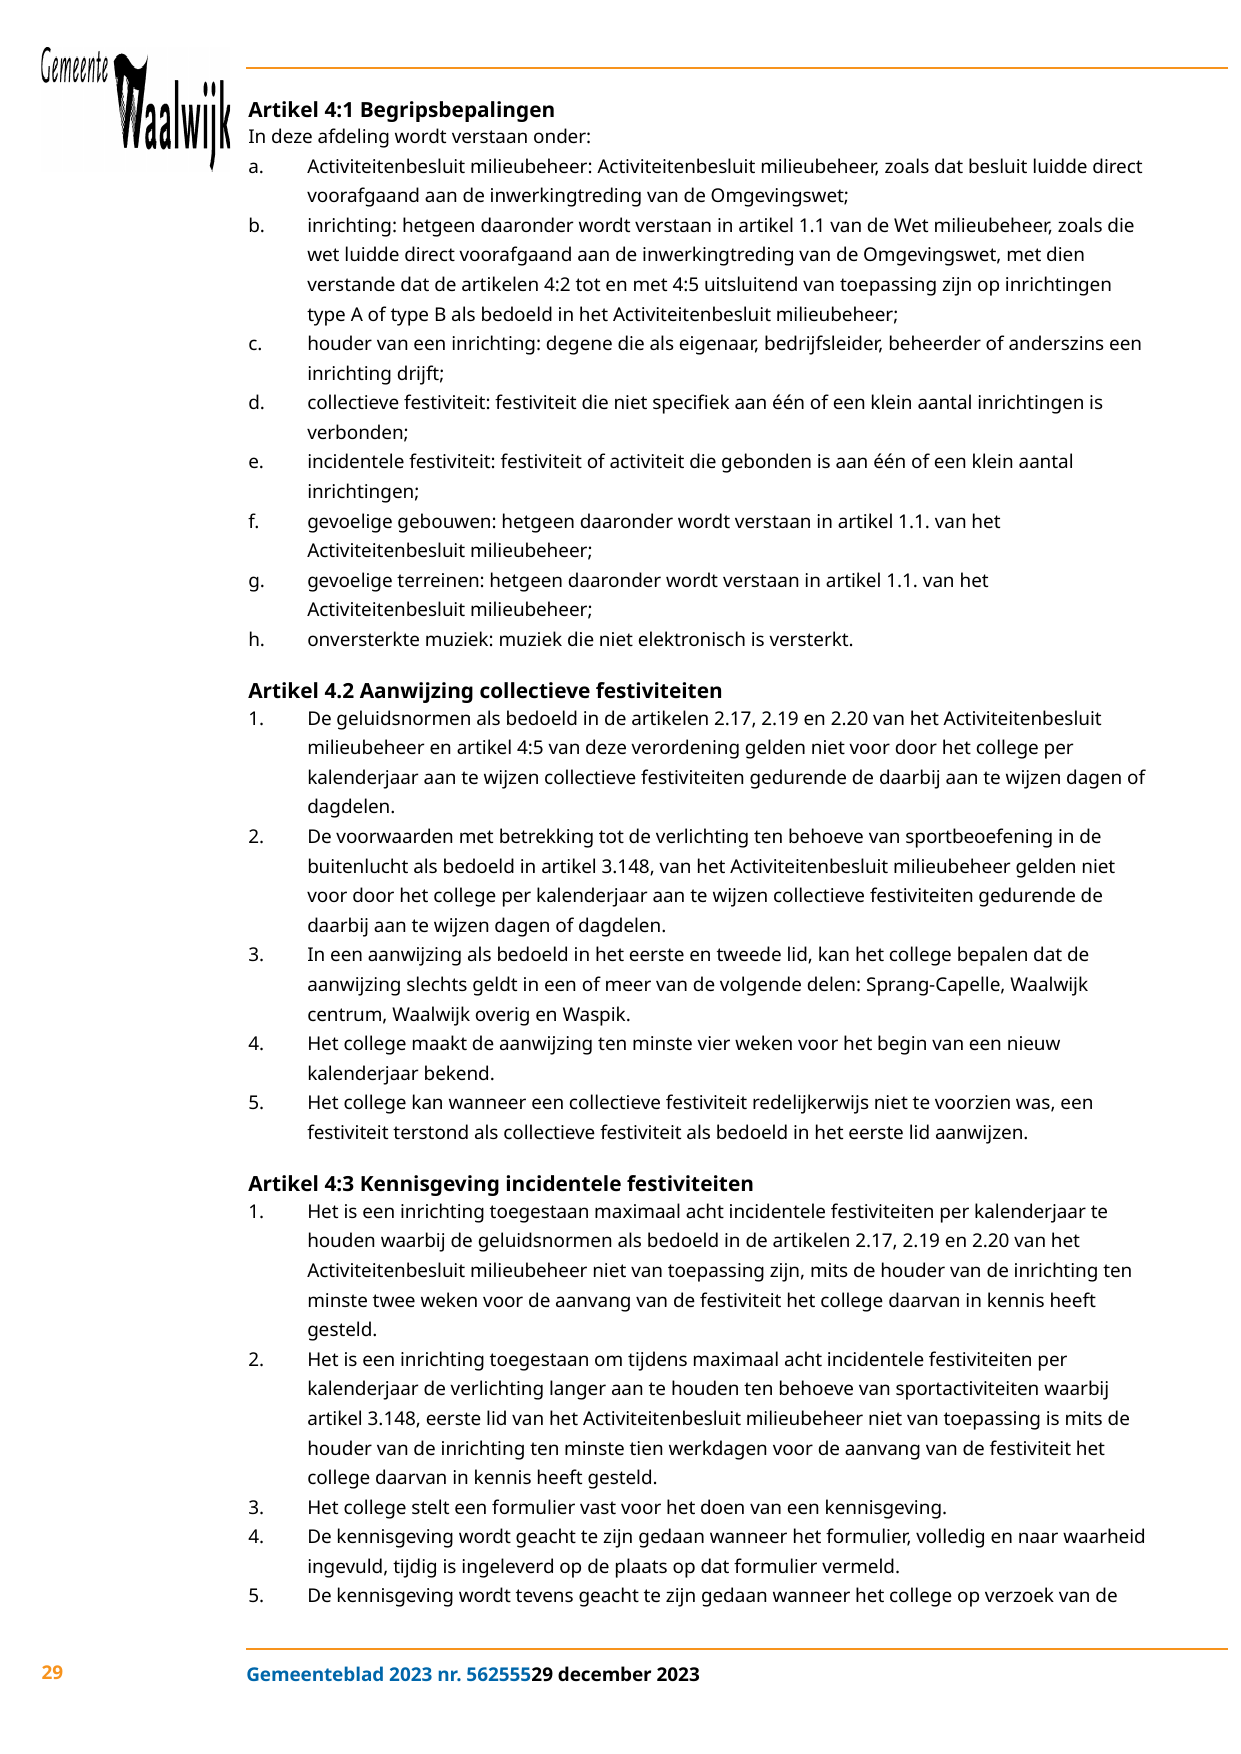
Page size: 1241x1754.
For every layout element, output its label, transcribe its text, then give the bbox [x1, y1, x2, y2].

list onversterkte muziek: muziek die niet elektronisch is versterkt. [248, 626, 1152, 652]
text Artikel 4:1 Begripsbepalingen [248, 95, 1152, 123]
list Het college kan wanneer een collectieve festiviteit redelijkerwijs niet te voorzien was, een festiviteit terstond als collectieve festiviteit als bedoeld in het eerste lid aanwijzen. [248, 1089, 1152, 1145]
list Het is een inrichting toegestaan maximaal acht incidentele festiviteiten per kalenderjaar te houden waarbij de geluidsnormen als bedoeld in de artikelen 2.17, 2.19 en 2.20 van het Activiteitenbesluit milieubeheer niet van toepassing zijn, mits de houder van de inrichting ten minste twee weken voor de aanvang van de festiviteit het college daarvan in kennis heeft gesteld. [248, 1198, 1152, 1342]
list In een aanwijzing als bedoeld in het eerste en tweede lid, kan het college bepalen dat de aanwijzing slechts geldt in een of meer van de volgende delen: Sprang-Capelle, Waalwijk centrum, Waalwijk overig en Waspik. [248, 942, 1152, 1027]
picture [41, 47, 231, 172]
list gevoelige terreinen: hetgeen daaronder wordt verstaan in artikel 1.1. van het Activiteitenbesluit milieubeheer; [248, 567, 1152, 622]
list Het college maakt de aanwijzing ten minste vier weken voor het begin van een nieuw kalenderjaar bekend. [248, 1030, 1152, 1086]
list De voorwaarden met betrekking tot de verlichting ten behoeve van sportbeoefening in de buitenlucht als bedoeld in artikel 3.148, van het Activiteitenbesluit milieubeheer gelden niet voor door het college per kalenderjaar aan te wijzen collectieve festiviteiten gedurende de daarbij aan te wijzen dagen of dagdelen. [248, 823, 1152, 938]
list inrichting: hetgeen daaronder wordt verstaan in artikel 1.1 van de Wet milieubeheer, zoals die wet luidde direct voorafgaand aan de inwerkingtreding van de Omgevingswet, met dien verstande dat de artikelen 4:2 tot en met 4:5 uitsluitend van toepassing zijn op inrichtingen type A of type B als bedoeld in het Activiteitenbesluit milieubeheer; [248, 212, 1152, 326]
list gevoelige gebouwen: hetgeen daaronder wordt verstaan in artikel 1.1. van het Activiteitenbesluit milieubeheer; [248, 508, 1152, 563]
list Het college stelt een formulier vast voor het doen van een kennisgeving. [248, 1494, 1152, 1519]
text Artikel 4:3 Kennisgeving incidentele festiviteiten [248, 1169, 1152, 1198]
list collectieve festiviteit: festiviteit die niet specifiek aan één of een klein aantal inrichtingen is verbonden; [248, 389, 1152, 445]
list incidentele festiviteit: festiviteit of activiteit die gebonden is aan één of een klein aantal inrichtingen; [248, 449, 1152, 504]
list Activiteitenbesluit milieubeheer: Activiteitenbesluit milieubeheer, zoals dat besluit luidde direct voorafgaand aan de inwerkingtreding van de Omgevingswet; [248, 153, 1152, 208]
list Het is een inrichting toegestaan om tijdens maximaal acht incidentele festiviteiten per kalenderjaar de verlichting langer aan te houden ten behoeve van sportactiviteiten waarbij artikel 3.148, eerste lid van het Activiteitenbesluit milieubeheer niet van toepassing is mits de houder van de inrichting ten minste tien werkdagen voor de aanvang van de festiviteit het college daarvan in kennis heeft gesteld. [248, 1346, 1152, 1490]
list De kennisgeving wordt geacht te zijn gedaan wanneer het formulier, volledig en naar waarheid ingevuld, tijdig is ingeleverd op de plaats op dat formulier vermeld. [248, 1523, 1152, 1579]
text Artikel 4.2 Aanwijzing collectieve festiviteiten [248, 677, 1152, 705]
list De kennisgeving wordt tevens geacht te zijn gedaan wanneer het college op verzoek van de [248, 1583, 1152, 1608]
list houder van een inrichting: degene die als eigenaar, bedrijfsleider, beheerder of anderszins een inrichting drijft; [248, 330, 1152, 386]
list De geluidsnormen als bedoeld in de artikelen 2.17, 2.19 en 2.20 van het Activiteitenbesluit milieubeheer en artikel 4:5 van deze verordening gelden niet voor door het college per kalenderjaar aan te wijzen collectieve festiviteiten gedurende de daarbij aan te wijzen dagen of dagdelen. [248, 705, 1152, 819]
text In deze afdeling wordt verstaan onder: [248, 123, 1152, 149]
